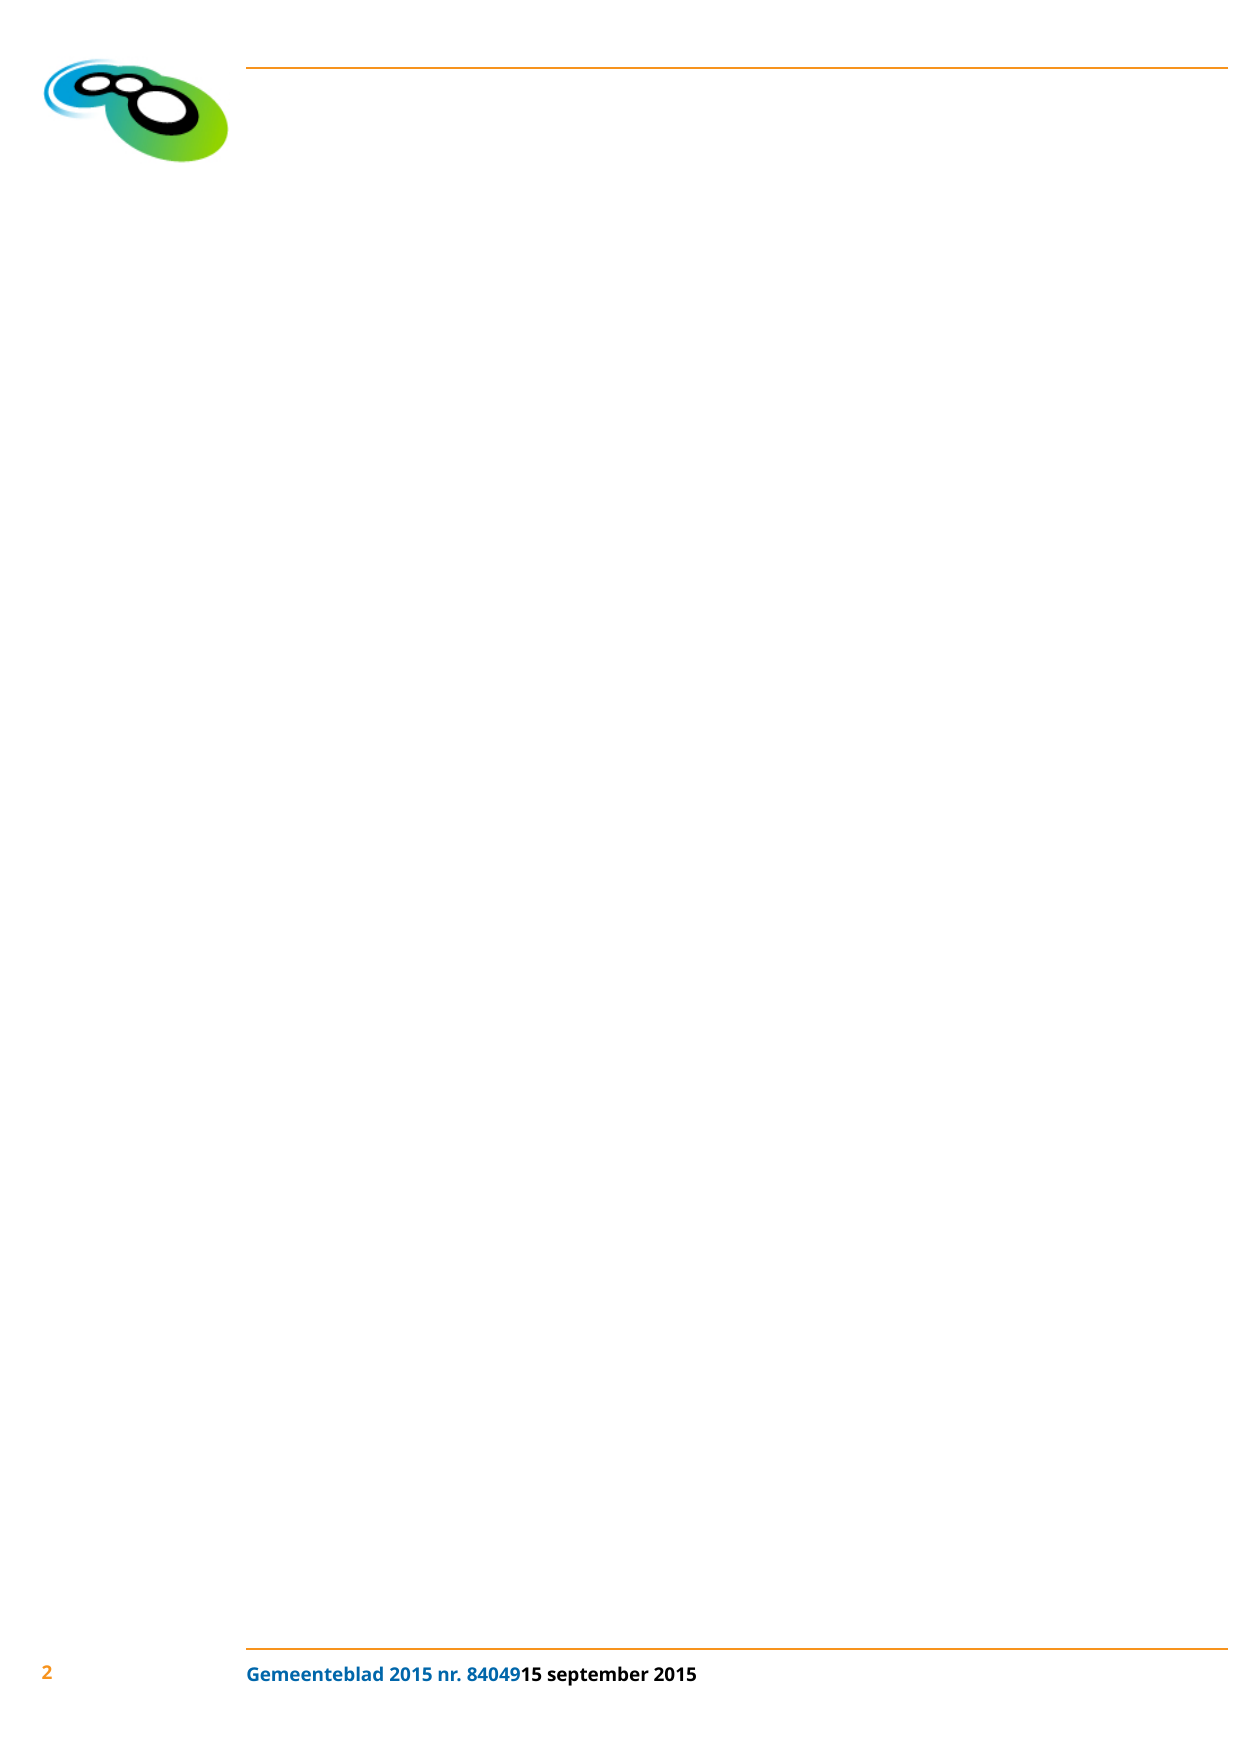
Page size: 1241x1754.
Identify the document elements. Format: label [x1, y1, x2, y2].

picture [41, 47, 231, 172]
